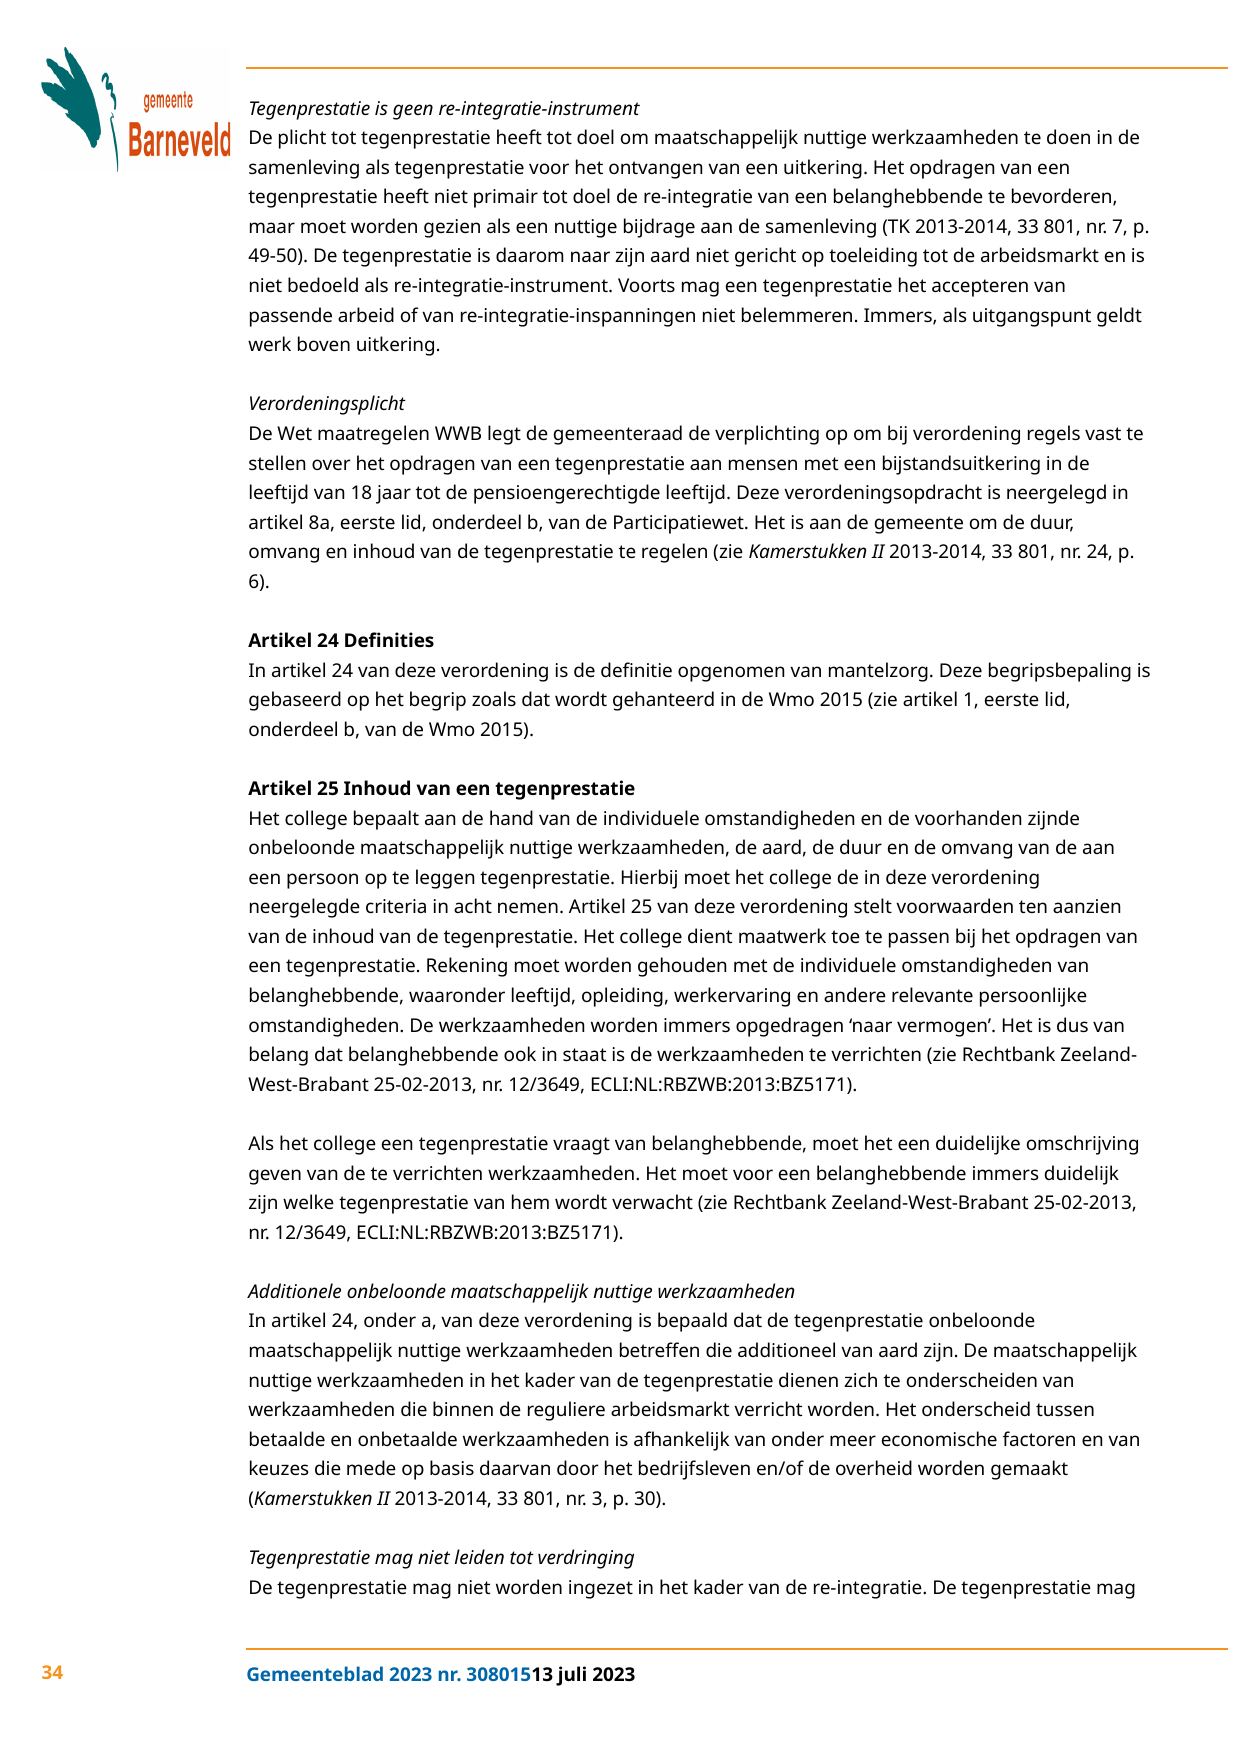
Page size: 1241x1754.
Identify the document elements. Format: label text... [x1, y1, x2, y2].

text De plicht tot tegenprestatie heeft tot doel om maatschappelijk nuttige werkzaamheden te doen in de samenleving als tegenprestatie voor het ontvangen van een uitkering. Het opdragen van een tegenprestatie heeft niet primair tot doel de re-integratie van een belanghebbende te bevorderen, maar moet worden gezien als een nuttige bijdrage aan de samenleving (TK 2013-2014, 33 801, nr. 7, p. 49-50). De tegenprestatie is daarom naar zijn aard niet gericht op toeleiding tot de arbeidsmarkt en is niet bedoeld als re-integratie-instrument. Voorts mag een tegenprestatie het accepteren van passende arbeid of van re-integratie-inspanningen niet belemmeren. Immers, als uitgangspunt geldt werk boven uitkering. [248, 124, 1152, 357]
text De Wet maatregelen WWB legt de gemeenteraad de verplichting op om bij verordening regels vast te stellen over het opdragen van een tegenprestatie aan mensen met een bijstandsuitkering in de leeftijd van 18 jaar tot de pensioengerechtigde leeftijd. Deze verordeningsopdracht is neergelegd in artikel 8a, eerste lid, onderdeel b, van de Participatiewet. Het is aan de gemeente om de duur, omvang en inhoud van de tegenprestatie te regelen (zie Kamerstukken II 2013-2014, 33 801, nr. 24, p. 6). [248, 420, 1152, 594]
text In artikel 24 van deze verordening is de definitie opgenomen van mantelzorg. Deze begripsbepaling is gebaseerd op het begrip zoals dat wordt gehanteerd in de Wmo 2015 (zie artikel 1, eerste lid, onderdeel b, van de Wmo 2015). [248, 657, 1152, 742]
text Artikel 24 Definities [248, 627, 1152, 653]
text Verordeningsplicht [248, 391, 1152, 416]
text Het college bepaalt aan de hand van de individuele omstandigheden en de voorhanden zijnde onbeloonde maatschappelijk nuttige werkzaamheden, de aard, de duur en de omvang van de aan een persoon op te leggen tegenprestatie. Hierbij moet het college de in deze verordening neergelegde criteria in acht nemen. Artikel 25 van deze verordening stelt voorwaarden ten aanzien van de inhoud van de tegenprestatie. Het college dient maatwerk toe te passen bij het opdragen van een tegenprestatie. Rekening moet worden gehouden met de individuele omstandigheden van belanghebbende, waaronder leeftijd, opleiding, werkervaring en andere relevante persoonlijke omstandigheden. De werkzaamheden worden immers opgedragen ‘naar vermogen’. Het is dus van belang dat belanghebbende ook in staat is de werkzaamheden te verrichten (zie Rechtbank Zeeland- West-Brabant 25-02-2013, nr. 12/3649, ECLI:NL:RBZWB:2013:BZ5171). [248, 805, 1152, 1097]
picture [41, 47, 231, 172]
text In artikel 24, onder a, van deze verordening is bepaald dat de tegenprestatie onbeloonde maatschappelijk nuttige werkzaamheden betreffen die additioneel van aard zijn. De maatschappelijk nuttige werkzaamheden in het kader van de tegenprestatie dienen zich te onderscheiden van werkzaamheden die binnen de reguliere arbeidsmarkt verricht worden. Het onderscheid tussen betaalde en onbetaalde werkzaamheden is afhankelijk van onder meer economische factoren en van keuzes die mede op basis daarvan door het bedrijfsleven en/of de overheid worden gemaakt (Kamerstukken II 2013-2014, 33 801, nr. 3, p. 30). [248, 1308, 1152, 1511]
text Als het college een tegenprestatie vraagt van belanghebbende, moet het een duidelijke omschrijving geven van de te verrichten werkzaamheden. Het moet voor een belanghebbende immers duidelijk zijn welke tegenprestatie van hem wordt verwacht (zie Rechtbank Zeeland-West-Brabant 25-02-2013, nr. 12/3649, ECLI:NL:RBZWB:2013:BZ5171). [248, 1130, 1152, 1245]
text Artikel 25 Inhoud van een tegenprestatie [248, 775, 1152, 801]
text Tegenprestatie is geen re-integratie-instrument [248, 95, 1152, 121]
text Tegenprestatie mag niet leiden tot verdringing [248, 1544, 1152, 1570]
text Additionele onbeloonde maatschappelijk nuttige werkzaamheden [248, 1278, 1152, 1304]
text De tegenprestatie mag niet worden ingezet in het kader van de re-integratie. De tegenprestatie mag [248, 1574, 1152, 1600]
